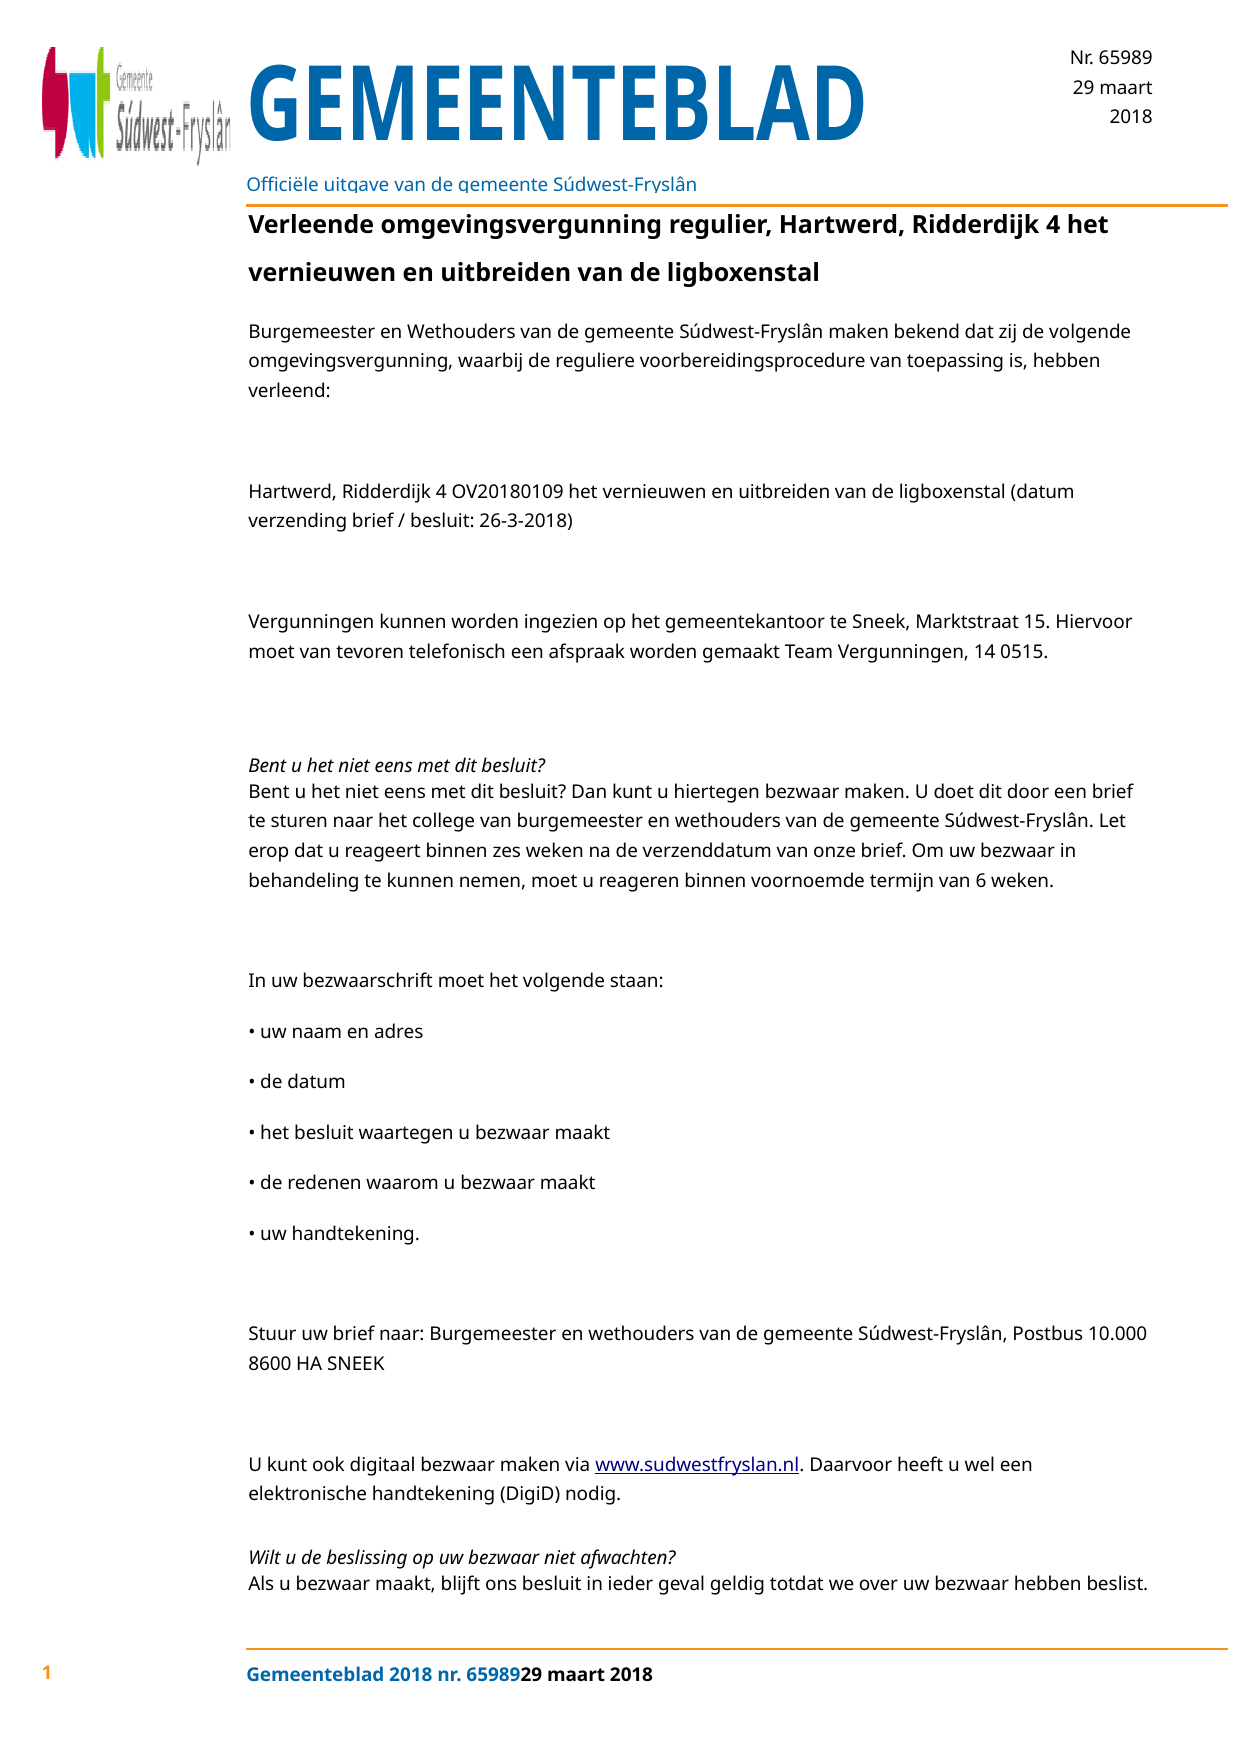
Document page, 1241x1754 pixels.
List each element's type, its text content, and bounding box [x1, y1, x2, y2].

text • het besluit waartegen u bezwaar maakt [248, 1119, 1152, 1144]
text Stuur uw brief naar: Burgemeester en wethouders van de gemeente Súdwest-Fryslân, Postbus 10.000 8600 HA SNEEK [248, 1321, 1152, 1376]
text Vergunningen kunnen worden ingezien op het gemeentekantoor te Sneek, Marktstraat 15. Hiervoor moet van tevoren telefonisch een afspraak worden gemaakt Team Vergunningen, 14 0515. [248, 608, 1152, 664]
text Wilt u de beslissing op uw bezwaar niet afwachten? [248, 1544, 1152, 1570]
text Hartwerd, Ridderdijk 4 OV20180109 het vernieuwen en uitbreiden van de ligboxenstal (datum verzending brief / besluit: 26-3-2018) [248, 478, 1152, 533]
text Burgemeester en Wethouders van de gemeente Súdwest-Fryslân maken bekend dat zij de volgende omgevingsvergunning, waarbij de reguliere voorbereidingsprocedure van toepassing is, hebben verleend: [248, 318, 1152, 403]
text • uw handtekening. [248, 1220, 1152, 1245]
text U kunt ook digitaal bezwaar maken via www.sudwestfryslan.nl. Daarvoor heeft u wel een elektronische handtekening (DigiD) nodig. [248, 1451, 1152, 1506]
text • de redenen waarom u bezwaar maakt [248, 1169, 1152, 1195]
text Bent u het niet eens met dit besluit? [248, 752, 1152, 778]
text Verleende omgevingsvergunning regulier, Hartwerd, Ridderdijk 4 het vernieuwen en uitbreiden van de ligboxenstal [248, 207, 1152, 288]
text Als u bezwaar maakt, blijft ons besluit in ieder geval geldig totdat we over uw bezwaar hebben beslist. [248, 1570, 1152, 1596]
text Bent u het niet eens met dit besluit? Dan kunt u hiertegen bezwaar maken. U doet dit door een brief te sturen naar het college van burgemeester en wethouders van de gemeente Súdwest-Fryslân. Let erop dat u reageert binnen zes weken na de verzenddatum van onze brief. Om uw bezwaar in behandeling te kunnen nemen, moet u reageren binnen voornoemde termijn van 6 weken. [248, 778, 1152, 892]
text • de datum [248, 1068, 1152, 1094]
picture [41, 47, 231, 172]
text In uw bezwaarschrift moet het volgende staan: [248, 968, 1152, 993]
text • uw naam en adres [248, 1018, 1152, 1044]
